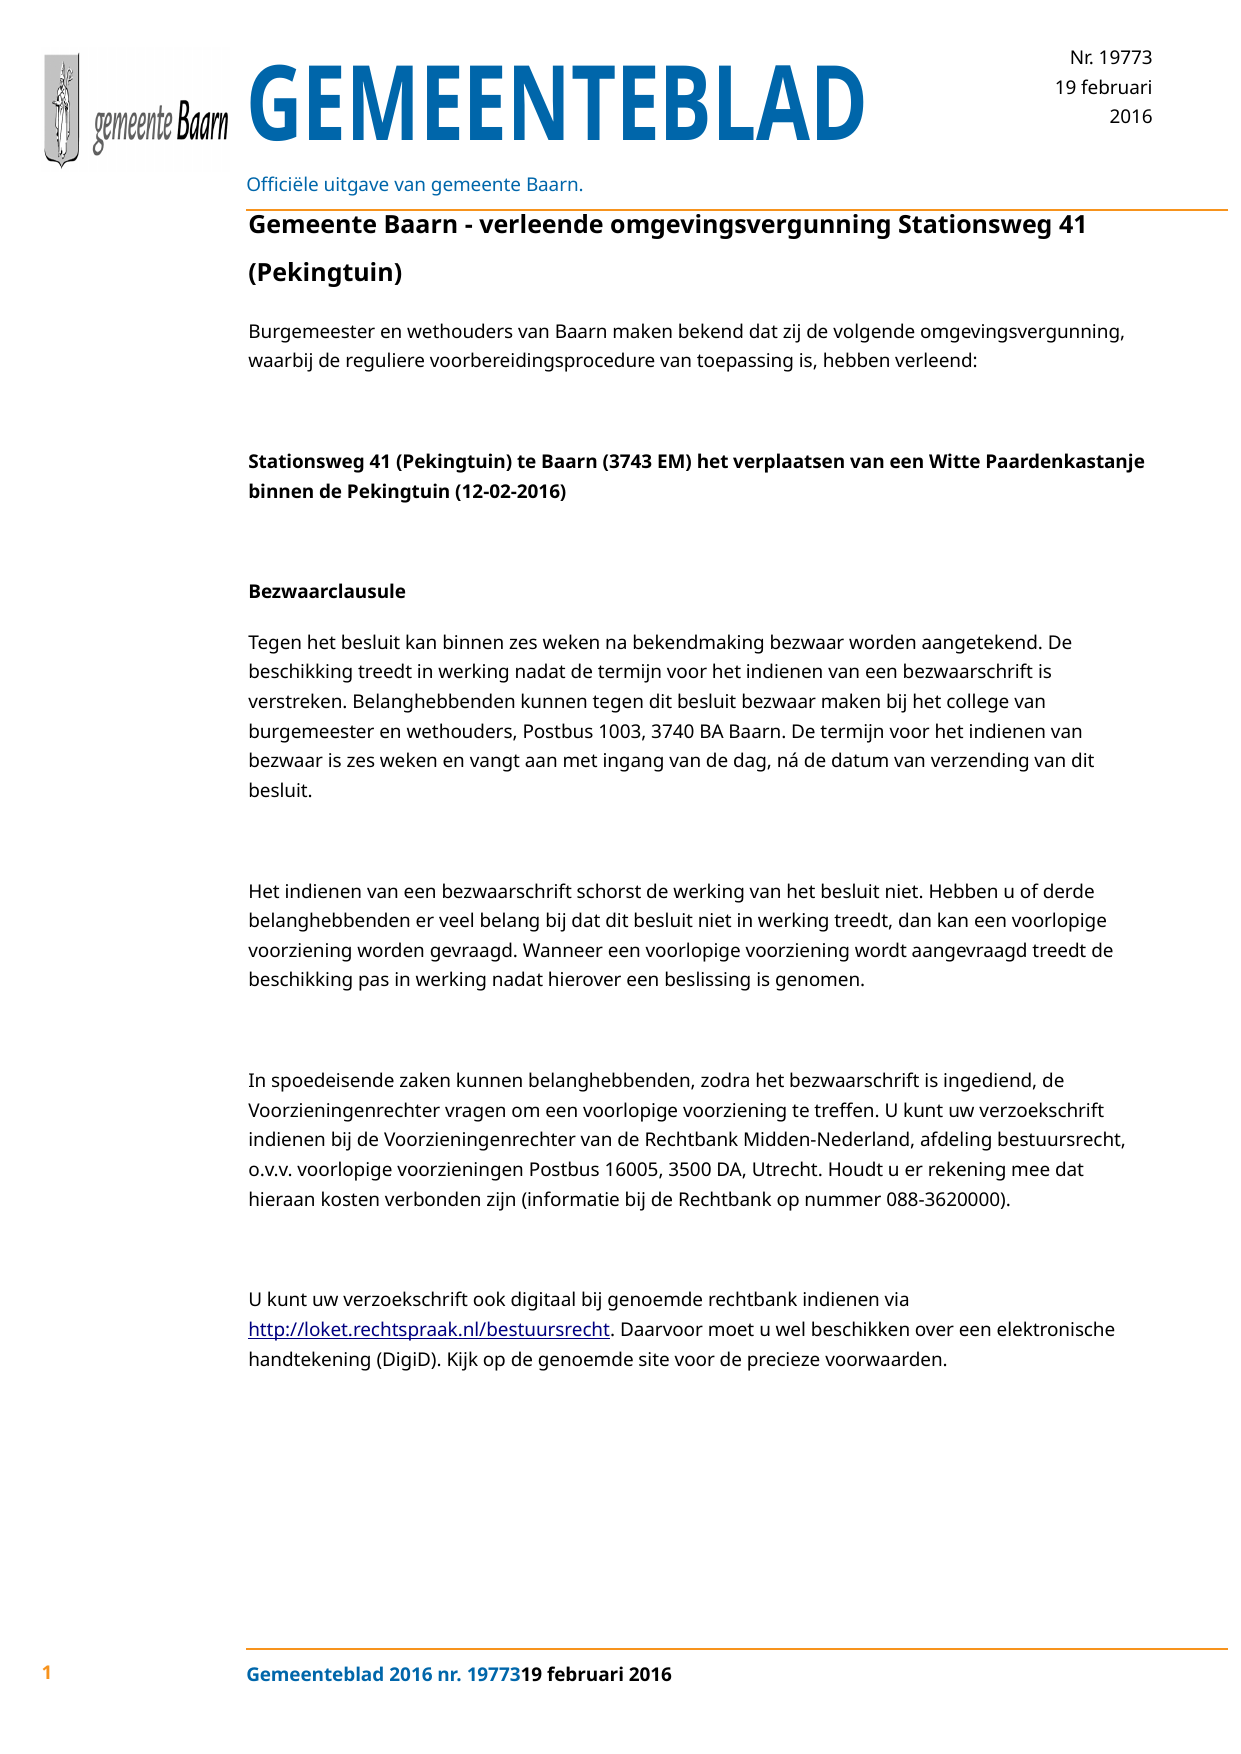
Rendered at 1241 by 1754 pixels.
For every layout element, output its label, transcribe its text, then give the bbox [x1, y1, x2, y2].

text In spoedeisende zaken kunnen belanghebbenden, zodra het bezwaarschrift is ingediend, de Voorzieningenrechter vragen om een voorlopige voorziening te treffen. U kunt uw verzoekschrift indienen bij de Voorzieningenrechter van de Rechtbank Midden-Nederland, afdeling bestuursrecht, o.v.v. voorlopige voorzieningen Postbus 16005, 3500 DA, Utrecht. Houdt u er rekening mee dat hieraan kosten verbonden zijn (informatie bij de Rechtbank op nummer 088-3620000). [248, 1067, 1152, 1212]
text Gemeente Baarn - verleende omgevingsvergunning Stationsweg 41 (Pekingtuin) [248, 211, 1152, 288]
text Bezwaarclausule [248, 579, 1152, 604]
text Burgemeester en wethouders van Baarn maken bekend dat zij de volgende omgevingsvergunning, waarbij de reguliere voorbereidingsprocedure van toepassing is, hebben verleend: [248, 318, 1152, 373]
text Het indienen van een bezwaarschrift schorst de werking van het besluit niet. Hebben u of derde belanghebbenden er veel belang bij dat dit besluit niet in werking treedt, dan kan een voorlopige voorziening worden gevraagd. Wanneer een voorlopige voorziening wordt aangevraagd treedt de beschikking pas in werking nadat hierover een beslissing is genomen. [248, 878, 1152, 992]
text Stationsweg 41 (Pekingtuin) te Baarn (3743 EM) het verplaatsen van een Witte Paardenkastanje binnen de Pekingtuin (12-02-2016) [248, 448, 1152, 504]
picture [41, 47, 231, 172]
text U kunt uw verzoekschrift ook digitaal bij genoemde rechtbank indienen via http://loket.rechtspraak.nl/bestuursrecht. Daarvoor moet u wel beschikken over een elektronische handtekening (DigiD). Kijk op de genoemde site voor de precieze voorwaarden. [248, 1287, 1152, 1372]
text Tegen het besluit kan binnen zes weken na bekendmaking bezwaar worden aangetekend. De beschikking treedt in werking nadat de termijn voor het indienen van een bezwaarschrift is verstreken. Belanghebbenden kunnen tegen dit besluit bezwaar maken bij het college van burgemeester en wethouders, Postbus 1003, 3740 BA Baarn. De termijn voor het indienen van bezwaar is zes weken en vangt aan met ingang van de dag, ná de datum van verzending van dit besluit. [248, 629, 1152, 803]
